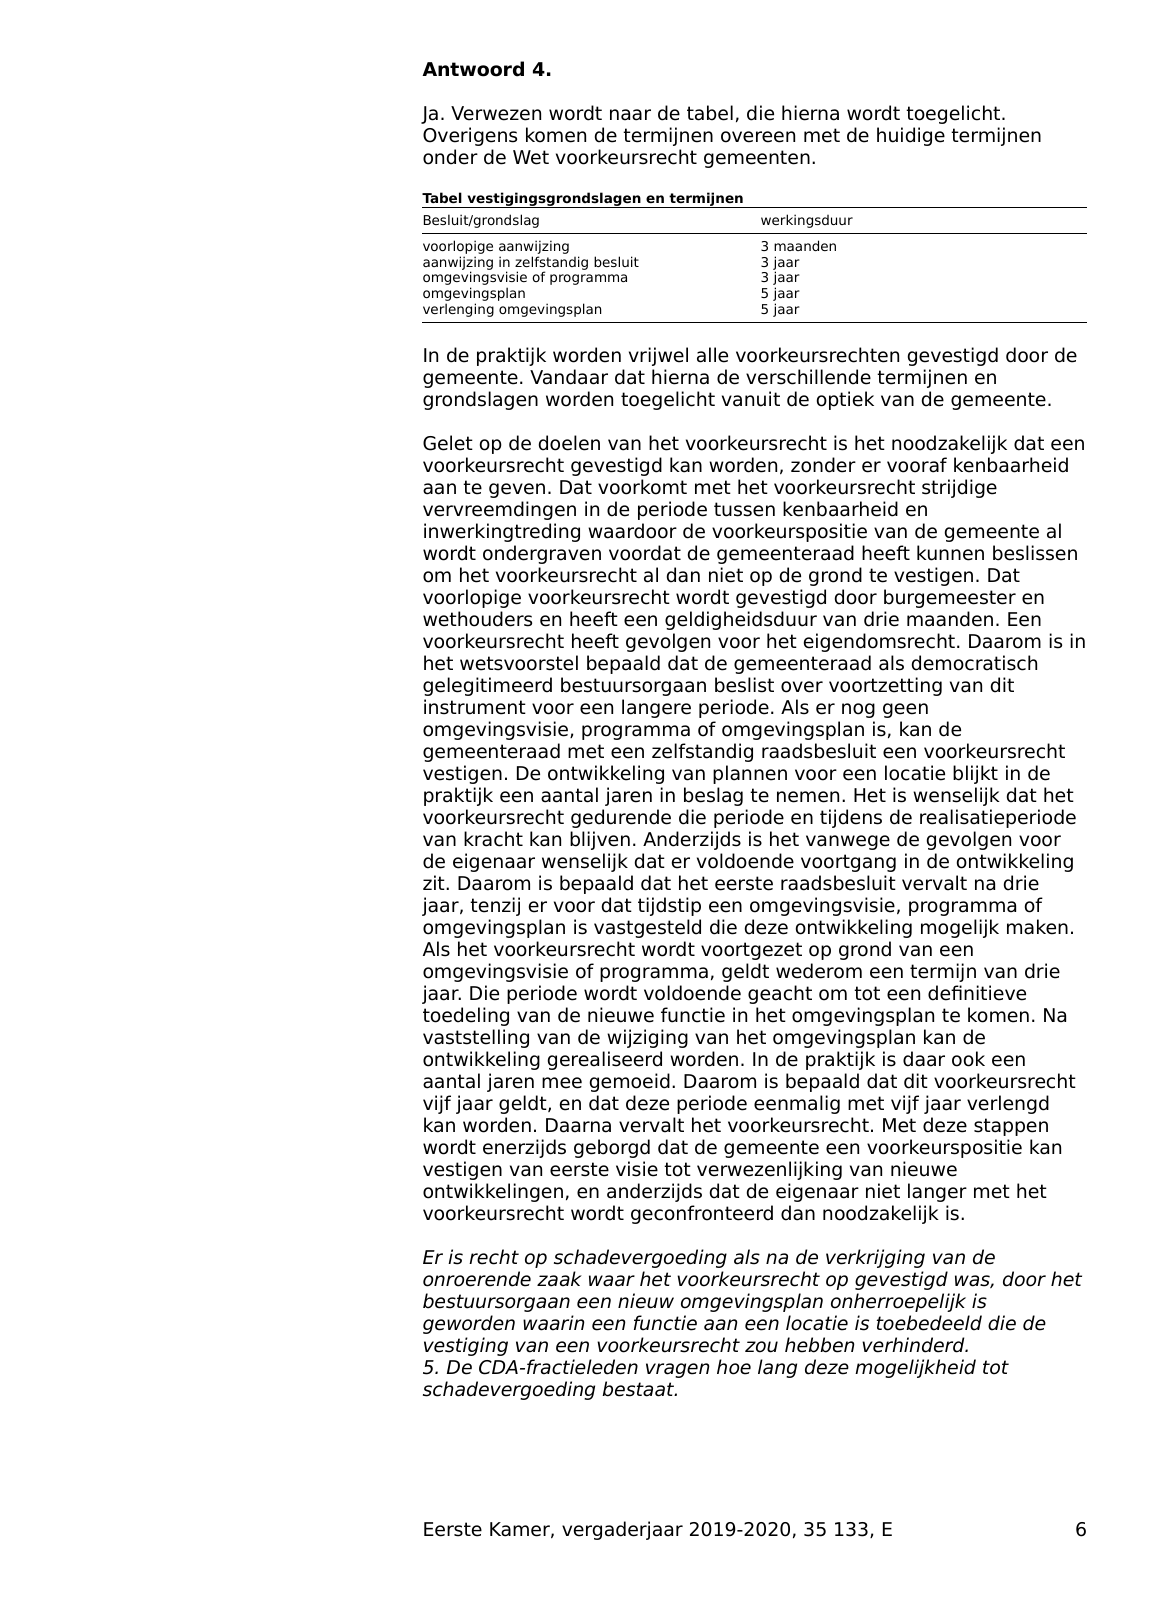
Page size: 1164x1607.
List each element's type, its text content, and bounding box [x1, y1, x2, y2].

table_cell 5 jaar [754, 286, 1087, 302]
text Gelet op de doelen van het voorkeursrecht is het noodzakelijk dat een voorkeursrecht gevestigd kan worden, zonder er vooraf kenbaarheid aan te geven. Dat voorkomt met het voorkeursrecht strijdige vervreemdingen in de periode tussen kenbaarheid en inwerkingtreding waardoor de voorkeurspositie van de gemeente al wordt ondergraven voordat de gemeenteraad heeft kunnen beslissen om het voorkeursrecht al dan niet op de grond te vestigen. Dat voorlopige voorkeursrecht wordt gevestigd door burgemeester en wethouders en heeft een geldigheidsduur van drie maanden. Een voorkeursrecht heeft gevolgen voor het eigendomsrecht. Daarom is in het wetsvoorstel bepaald dat de gemeenteraad als democratisch gelegitimeerd bestuursorgaan beslist over voortzetting van dit instrument voor een langere periode. Als er nog geen omgevingsvisie, programma of omgevingsplan is, kan de gemeenteraad met een zelfstandig raadsbesluit een voorkeursrecht vestigen. De ontwikkeling van plannen voor een locatie blijkt in de praktijk een aantal jaren in beslag te nemen. Het is wenselijk dat het voorkeursrecht gedurende die periode en tijdens de realisatieperiode van kracht kan blijven. Anderzijds is het vanwege de gevolgen voor de eigenaar wenselijk dat er voldoende voortgang in de ontwikkeling zit. Daarom is bepaald dat het eerste raadsbesluit vervalt na drie jaar, tenzij er voor dat tijdstip een omgevingsvisie, programma of omgevingsplan is vastgesteld die deze ontwikkeling mogelijk maken. Als het voorkeursrecht wordt voortgezet op grond van een omgevingsvisie of programma, geldt wederom een termijn van drie jaar. Die periode wordt voldoende geacht om tot een definitieve toedeling van de nieuwe functie in het omgevingsplan te komen. Na vaststelling van de wijziging van het omgevingsplan kan de ontwikkeling gerealiseerd worden. In de praktijk is daar ook een aantal jaren mee gemoeid. Daarom is bepaald dat dit voorkeursrecht vijf jaar geldt, en dat deze periode eenmalig met vijf jaar verlengd kan worden. Daarna vervalt het voorkeursrecht. Met deze stappen wordt enerzijds geborgd dat de gemeente een voorkeurspositie kan vestigen van eerste visie tot verwezenlijking van nieuwe ontwikkelingen, en anderzijds dat de eigenaar niet langer met het voorkeursrecht wordt geconfronteerd dan noodzakelijk is. [422, 433, 1087, 1224]
table_cell omgevingsvisie of programma [422, 270, 754, 286]
text Ja. Verwezen wordt naar de tabel, die hierna wordt toegelicht. Overigens komen de termijnen overeen met de huidige termijnen onder de Wet voorkeursrecht gemeenten. [422, 103, 1087, 169]
text 5. De CDA-fractieleden vragen hoe lang deze mogelijkheid tot schadevergoeding bestaat. [422, 1357, 1087, 1401]
table_cell Besluit/grondslag [422, 208, 754, 233]
table_cell 3 jaar [754, 270, 1087, 286]
subtitle Antwoord 4. [422, 59, 1087, 81]
table_cell werkingsduur [754, 208, 1087, 233]
table_cell 5 jaar [754, 302, 1087, 322]
table_cell verlenging omgevingsplan [422, 302, 754, 322]
table_header Tabel vestigingsgrondslagen en termijnen [422, 191, 1087, 207]
table_cell omgevingsplan [422, 286, 754, 302]
table_cell 3 jaar [754, 254, 1087, 270]
table_cell 3 maanden [754, 234, 1087, 254]
text Er is recht op schadevergoeding als na de verkrijging van de onroerende zaak waar het voorkeursrecht op gevestigd was, door het bestuursorgaan een nieuw omgevingsplan onherroepelijk is geworden waarin een functie aan een locatie is toebedeeld die de vestiging van een voorkeursrecht zou hebben verhinderd. [422, 1247, 1087, 1357]
table_cell aanwijzing in zelfstandig besluit [422, 254, 754, 270]
text In de praktijk worden vrijwel alle voorkeursrechten gevestigd door de gemeente. Vandaar dat hierna de verschillende termijnen en grondslagen worden toegelicht vanuit de optiek van de gemeente. [422, 345, 1087, 411]
table_cell voorlopige aanwijzing [422, 234, 754, 254]
